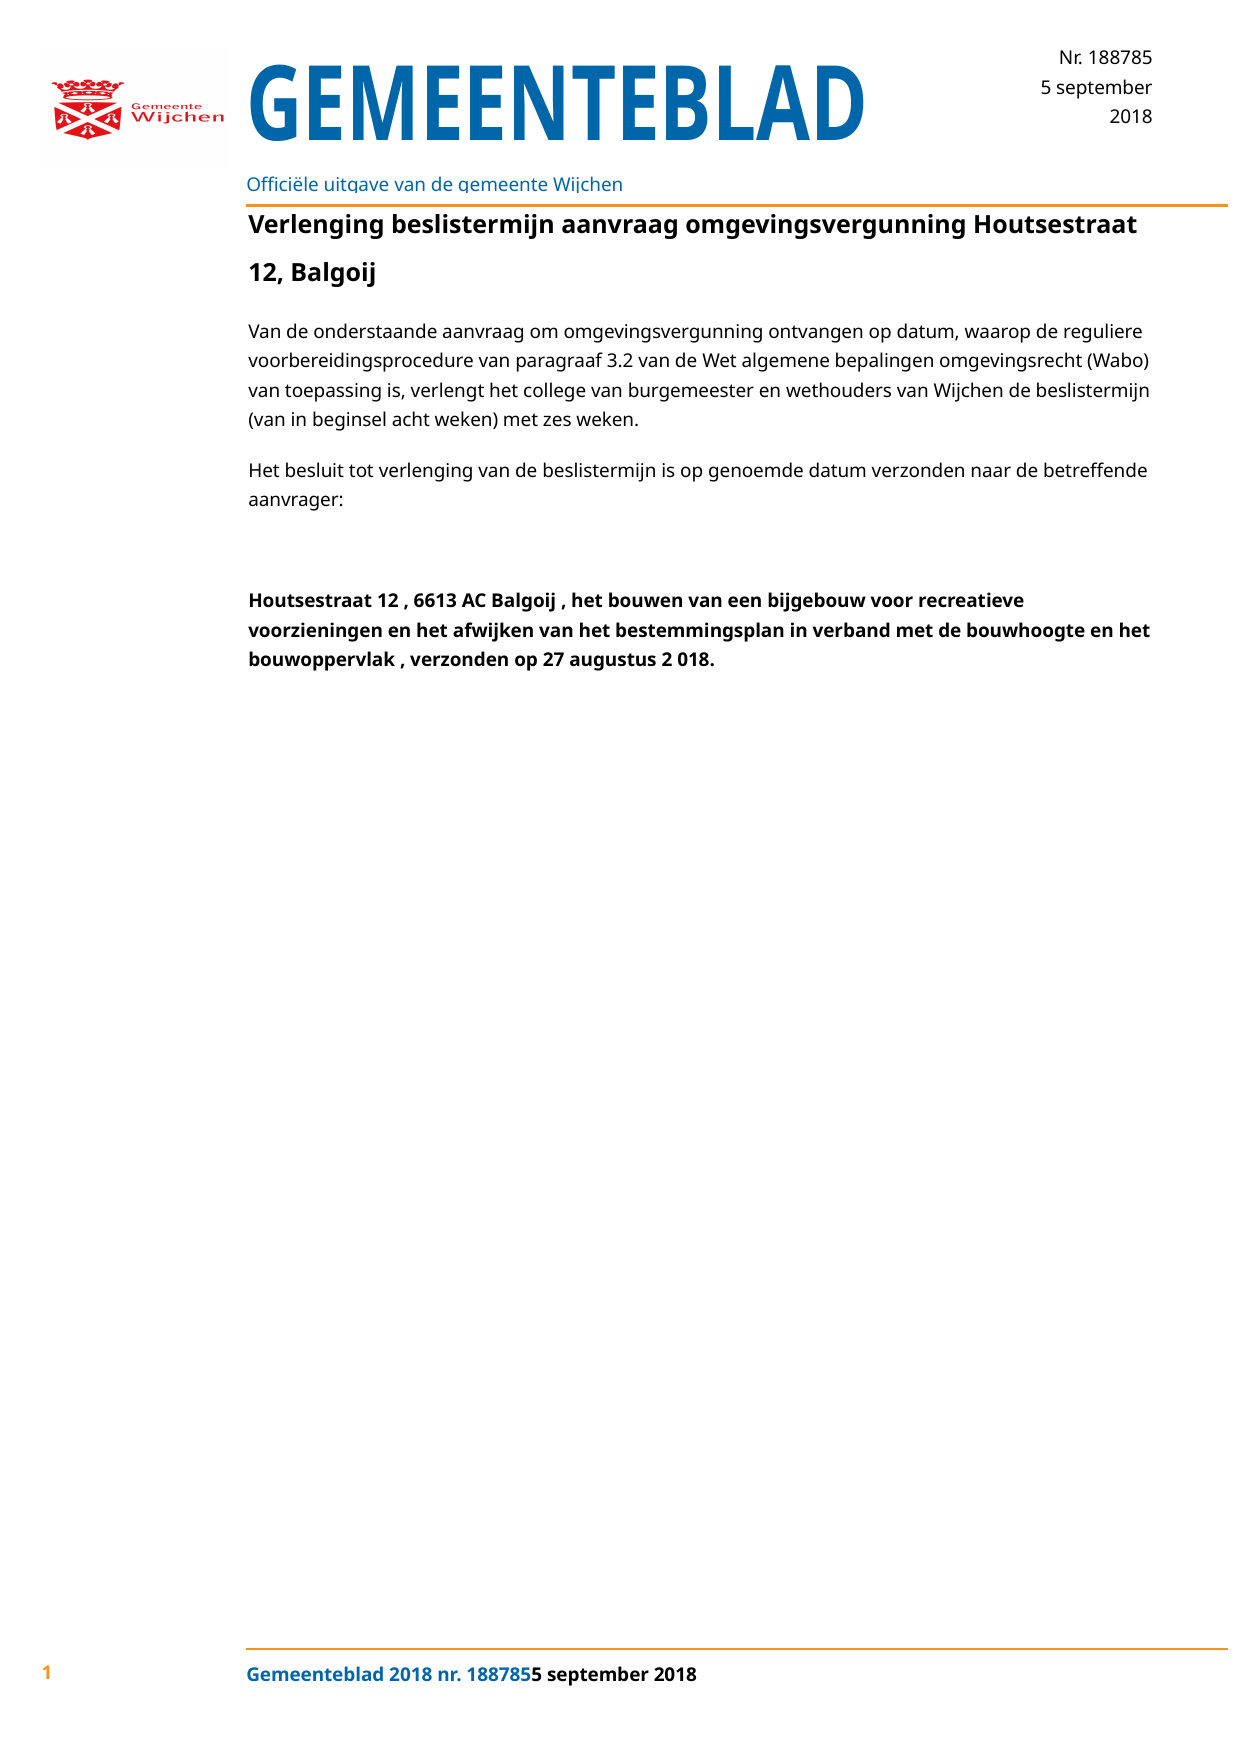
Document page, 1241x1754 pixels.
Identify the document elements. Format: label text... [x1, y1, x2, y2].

text Het besluit tot verlenging van de beslistermijn is op genoemde datum verzonden naar de betreffende aanvrager: [248, 457, 1152, 512]
text Houtsestraat 12 , 6613 AC Balgoij , het bouwen van een bijgebouw voor recreatieve voorzieningen en het afwijken van het bestemmingsplan in verband met de bouwhoogte en het bouwoppervlak , verzonden op 27 augustus 2 018. [248, 587, 1152, 672]
text Verlenging beslistermijn aanvraag omgevingsvergunning Houtsestraat 12, Balgoij [248, 207, 1152, 288]
text Van de onderstaande aanvraag om omgevingsvergunning ontvangen op datum, waarop de reguliere voorbereidingsprocedure van paragraaf 3.2 van de Wet algemene bepalingen omgevingsrecht (Wabo) van toepassing is, verlengt het college van burgemeester en wethouders van Wijchen de beslistermijn (van in beginsel acht weken) met zes weken. [248, 318, 1152, 432]
picture [41, 47, 231, 172]
